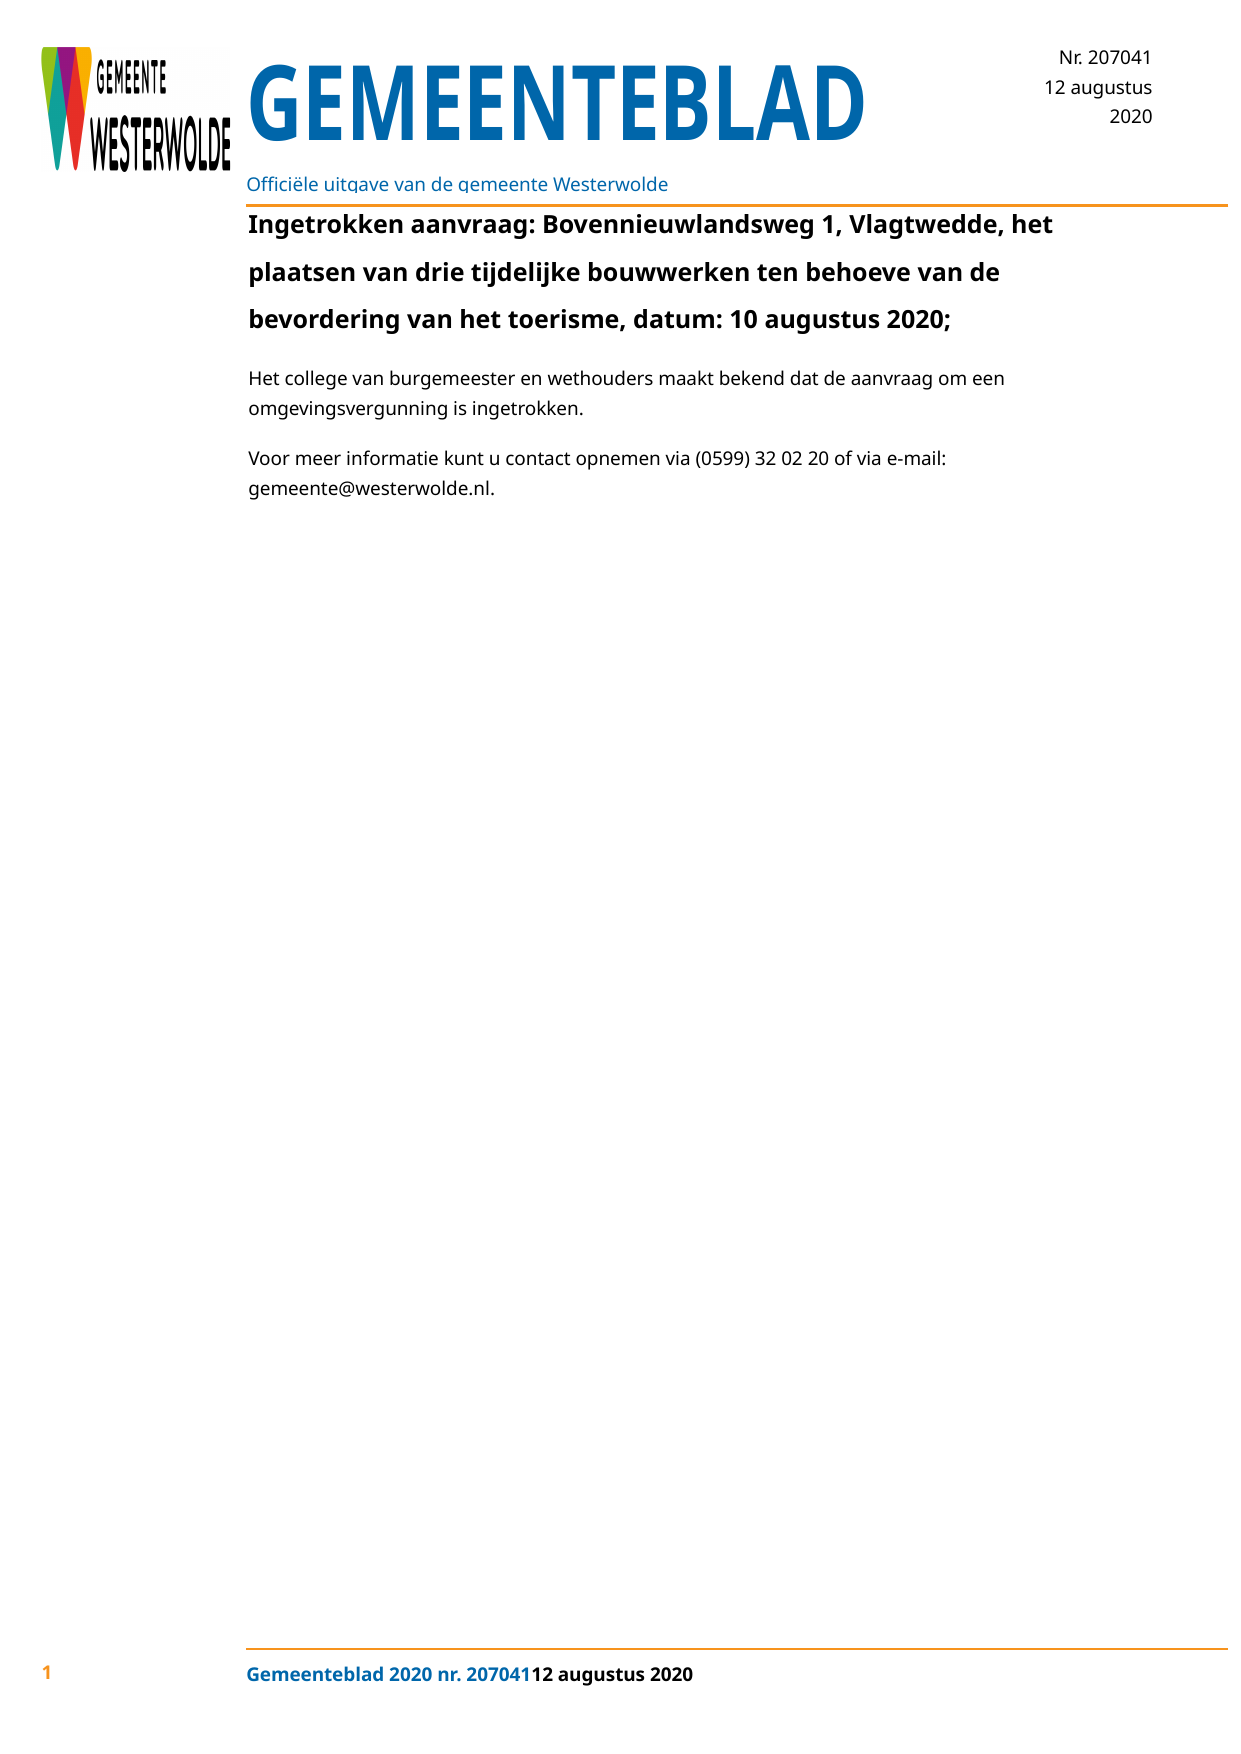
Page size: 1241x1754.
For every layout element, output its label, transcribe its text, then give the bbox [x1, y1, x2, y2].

text Ingetrokken aanvraag: Bovennieuwlandsweg 1, Vlagtwedde, het plaatsen van drie tijdelijke bouwwerken ten behoeve van de bevordering van het toerisme, datum: 10 augustus 2020; [248, 207, 1152, 336]
text Voor meer informatie kunt u contact opnemen via (0599) 32 02 20 of via e-mail: gemeente@westerwolde.nl. [248, 446, 1152, 501]
picture [41, 47, 231, 172]
text Het college van burgemeester en wethouders maakt bekend dat de aanvraag om een omgevingsvergunning is ingetrokken. [248, 366, 1152, 421]
